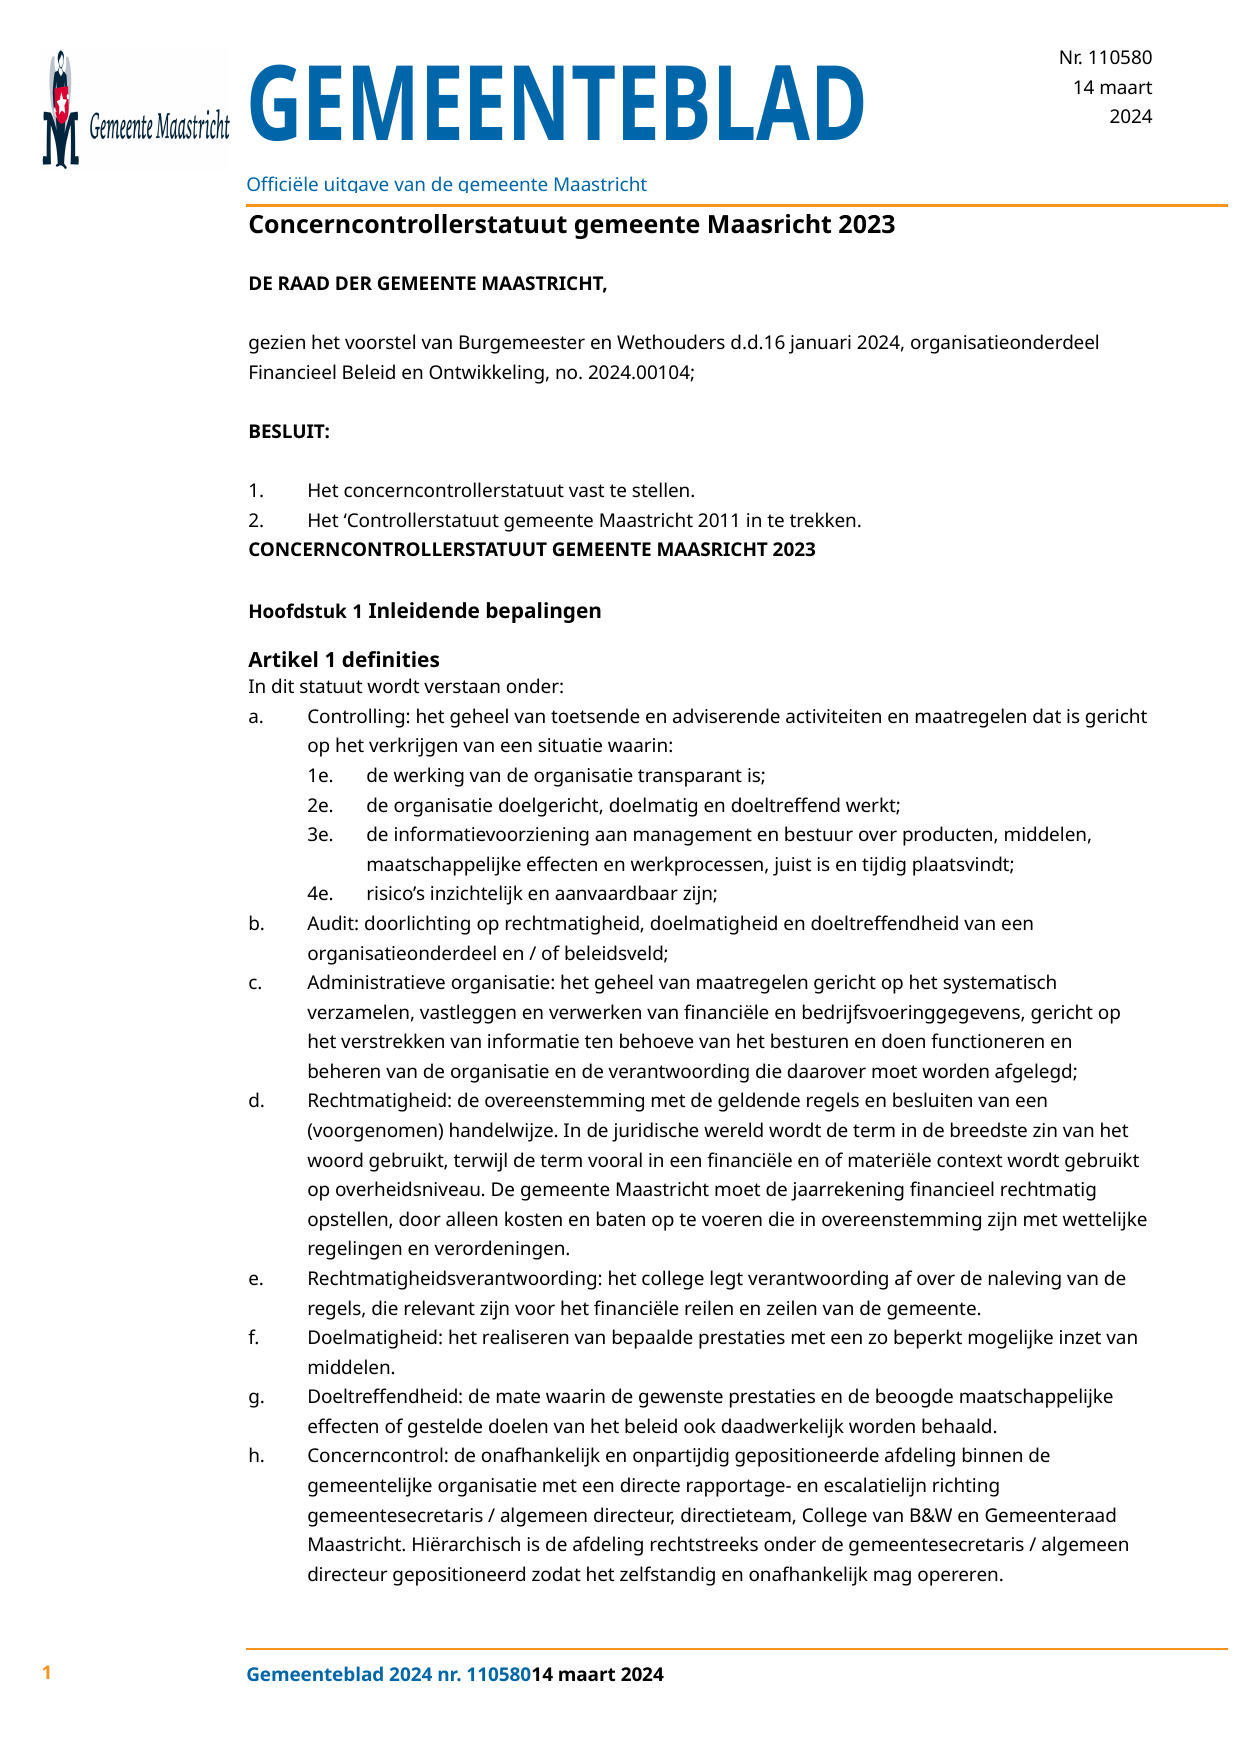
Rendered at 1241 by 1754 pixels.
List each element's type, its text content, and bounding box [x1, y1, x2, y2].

list Rechtmatigheid: de overeenstemming met de geldende regels en besluiten van een (voorgenomen) handelwijze. In de juridische wereld wordt de term in de breedste zin van het woord gebruikt, terwijl de term vooral in een financiële en of materiële context wordt gebruikt op overheidsniveau. De gemeente Maastricht moet de jaarrekening financieel rechtmatig opstellen, door alleen kosten en baten op te voeren die in overeenstemming zijn met wettelijke regelingen en verordeningen. [248, 1088, 1152, 1261]
text gezien het voorstel van Burgemeester en Wethouders d.d.16 januari 2024, organisatieonderdeel Financieel Beleid en Ontwikkeling, no. 2024.00104; [248, 329, 1152, 385]
list Audit: doorlichting op rechtmatigheid, doelmatigheid en doeltreffendheid van een organisatieonderdeel en / of beleidsveld; [248, 910, 1152, 965]
text Concerncontrollerstatuut gemeente Maasricht 2023 [248, 207, 1152, 241]
list Het concerncontrollerstatuut vast te stellen. [248, 477, 1152, 503]
list de informatievoorziening aan management en bestuur over producten, middelen, maatschappelijke effecten en werkprocessen, juist is en tijdig plaatsvindt; [307, 821, 1152, 877]
list Administratieve organisatie: het geheel van maatregelen gericht op het systematisch verzamelen, vastleggen en verwerken van financiële en bedrijfsvoeringgegevens, gericht op het verstrekken van informatie ten behoeve van het besturen en doen functioneren en beheren van de organisatie en de verantwoording die daarover moet worden afgelegd; [248, 969, 1152, 1084]
list risico’s inzichtelijk en aanvaardbaar zijn; [307, 881, 1152, 906]
list Controlling: het geheel van toetsende en adviserende activiteiten en maatregelen dat is gericht op het verkrijgen van een situatie waarin: [248, 703, 1152, 758]
list Concerncontrol: de onafhankelijk en onpartijdig gepositioneerde afdeling binnen de gemeentelijke organisatie met een directe rapportage- en escalatielijn richting gemeentesecretaris / algemeen directeur, directieteam, College van B&W en Gemeenteraad Maastricht. Hiërarchisch is de afdeling rechtstreeks onder de gemeentesecretaris / algemeen directeur gepositioneerd zodat het zelfstandig en onafhankelijk mag opereren. [248, 1443, 1152, 1587]
list Doeltreffendheid: de mate waarin de gewenste prestaties en de beoogde maatschappelijke effecten of gestelde doelen van het beleid ook daadwerkelijk worden behaald. [248, 1383, 1152, 1439]
text CONCERNCONTROLLERSTATUUT GEMEENTE MAASRICHT 2023 [248, 537, 1152, 562]
list de organisatie doelgericht, doelmatig en doeltreffend werkt; [307, 792, 1152, 817]
text DE RAAD DER GEMEENTE MAASTRICHT, [248, 270, 1152, 296]
list de werking van de organisatie transparant is; [307, 762, 1152, 788]
text In dit statuut wordt verstaan onder: [248, 673, 1152, 699]
list Het ‘Controllerstatuut gemeente Maastricht 2011 in te trekken. [248, 507, 1152, 533]
list Rechtmatigheidsverantwoording: het college legt verantwoording af over de naleving van de regels, die relevant zijn voor het financiële reilen en zeilen van de gemeente. [248, 1265, 1152, 1320]
picture [41, 47, 231, 172]
text Hoofdstuk 1 Inleidende bepalingen [248, 596, 1152, 624]
text Artikel 1 definities [248, 645, 1152, 673]
list Doelmatigheid: het realiseren van bepaalde prestaties met een zo beperkt mogelijke inzet van middelen. [248, 1324, 1152, 1379]
text BESLUIT: [248, 418, 1152, 444]
